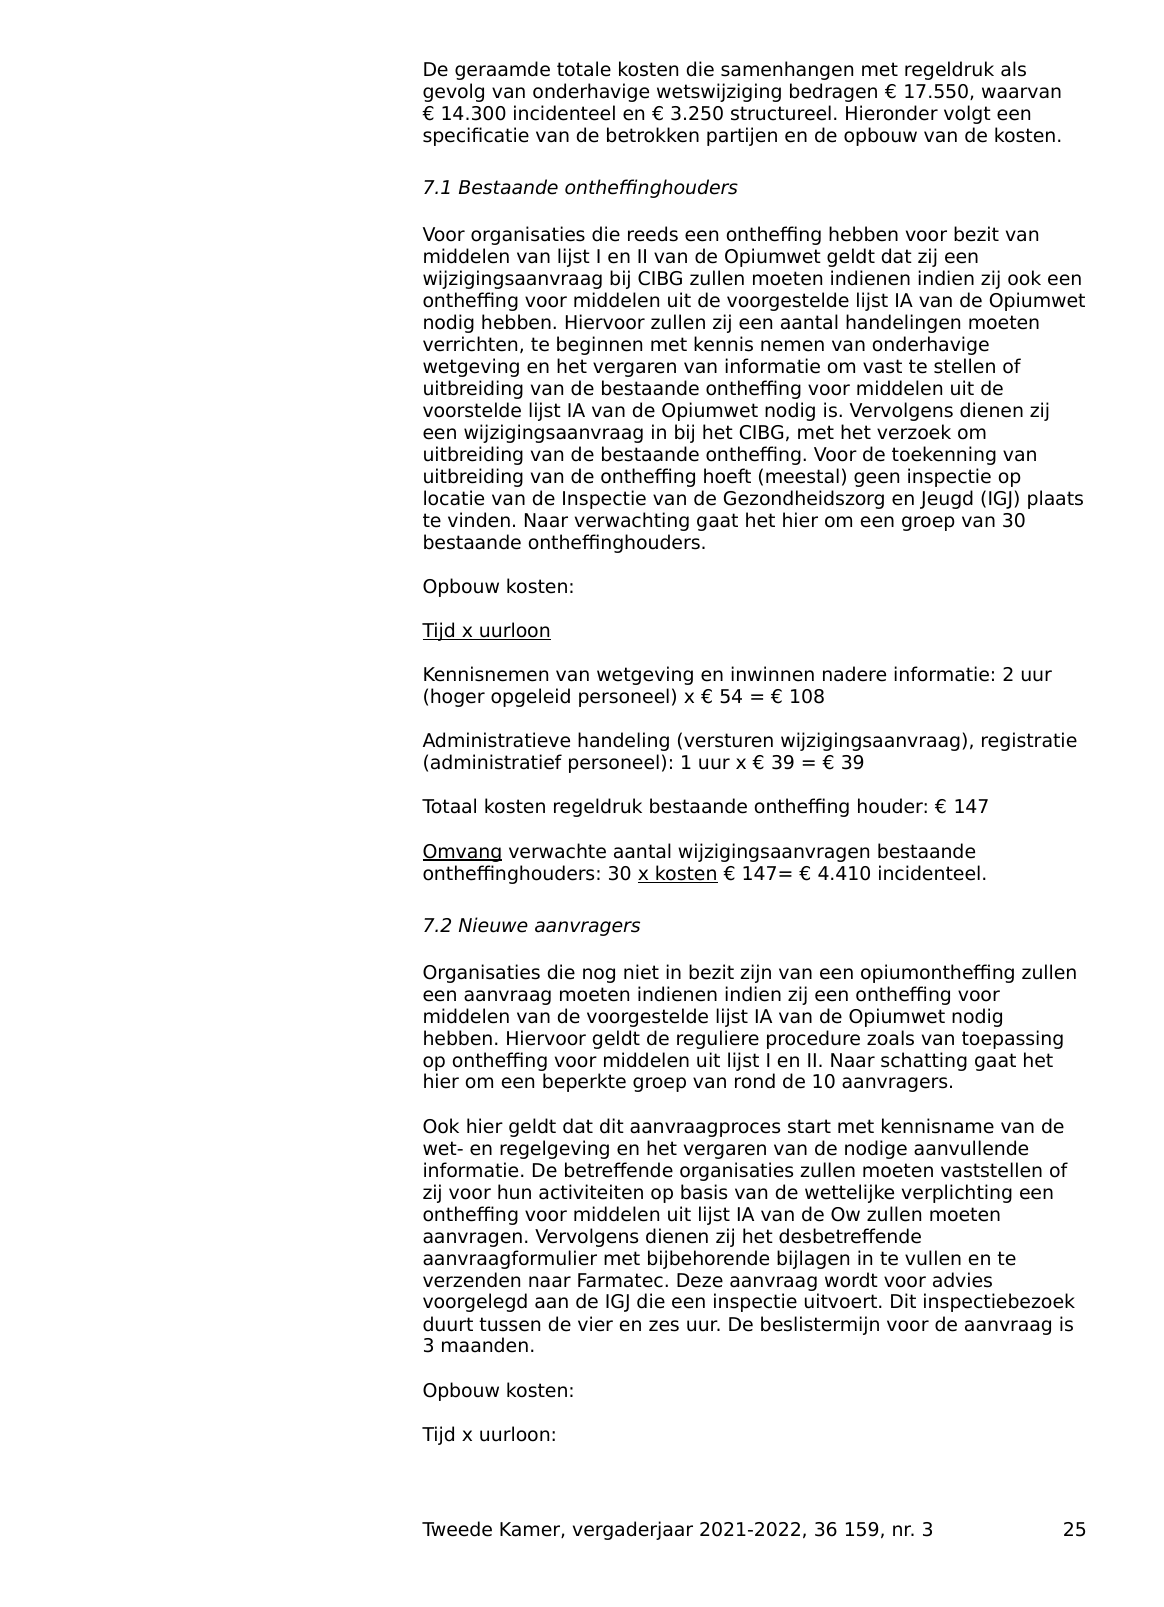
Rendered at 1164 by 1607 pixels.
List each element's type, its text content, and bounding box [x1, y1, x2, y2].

text Tijd x uurloon: [422, 1424, 1087, 1446]
subtitle Tijd x uurloon [422, 620, 1087, 642]
text Voor organisaties die reeds een ontheffing hebben voor bezit van middelen van lijst I en II van de Opiumwet geldt dat zij een wijzigingsaanvraag bij CIBG zullen moeten indienen indien zij ook een ontheffing voor middelen uit de voorgestelde lijst IA van de Opiumwet nodig hebben. Hiervoor zullen zij een aantal handelingen moeten verrichten, te beginnen met kennis nemen van onderhavige wetgeving en het vergaren van informatie om vast te stellen of uitbreiding van de bestaande ontheffing voor middelen uit de voorstelde lijst IA van de Opiumwet nodig is. Vervolgens dienen zij een wijzigingsaanvraag in bij het CIBG, met het verzoek om uitbreiding van de bestaande ontheffing. Voor de toekenning van uitbreiding van de ontheffing hoeft (meestal) geen inspectie op locatie van de Inspectie van de Gezondheidszorg en Jeugd (IGJ) plaats te vinden. Naar verwachting gaat het hier om een groep van 30 bestaande ontheffinghouders. [422, 224, 1087, 554]
text Kennisnemen van wetgeving en inwinnen nadere informatie: 2 uur (hoger opgeleid personeel) x € 54 = € 108 [422, 664, 1087, 708]
text Administratieve handeling (versturen wijzigingsaanvraag), registratie (administratief personeel): 1 uur x € 39 = € 39 [422, 730, 1087, 774]
text Opbouw kosten: [422, 576, 1087, 598]
subtitle 7.2 Nieuwe aanvragers [422, 914, 1087, 937]
text Organisaties die nog niet in bezit zijn van een opiumontheffing zullen een aanvraag moeten indienen indien zij een ontheffing voor middelen van de voorgestelde lijst IA van de Opiumwet nodig hebben. Hiervoor geldt de reguliere procedure zoals van toepassing op ontheffing voor middelen uit lijst I en II. Naar schatting gaat het hier om een beperkte groep van rond de 10 aanvragers. [422, 962, 1087, 1093]
text Opbouw kosten: [422, 1379, 1087, 1402]
text De geraamde totale kosten die samenhangen met regeldruk als gevolg van onderhavige wetswijziging bedragen € 17.550, waarvan € 14.300 incidenteel en € 3.250 structureel. Hieronder volgt een specificatie van de betrokken partijen en de opbouw van de kosten. [422, 59, 1087, 147]
text Ook hier geldt dat dit aanvraagproces start met kennisname van de wet- en regelgeving en het vergaren van de nodige aanvullende informatie. De betreffende organisaties zullen moeten vaststellen of zij voor hun activiteiten op basis van de wettelijke verplichting een ontheffing voor middelen uit lijst IA van de Ow zullen moeten aanvragen. Vervolgens dienen zij het desbetreffende aanvraagformulier met bijbehorende bijlagen in te vullen en te verzenden naar Farmatec. Deze aanvraag wordt voor advies voorgelegd aan de IGJ die een inspectie uitvoert. Dit inspectiebezoek duurt tussen de vier en zes uur. De beslistermijn voor de aanvraag is 3 maanden. [422, 1116, 1087, 1357]
subtitle 7.1 Bestaande ontheffinghouders [422, 177, 1087, 199]
text Totaal kosten regeldruk bestaande ontheffing houder: € 147 [422, 796, 1087, 818]
text Omvang verwachte aantal wijzigingsaanvragen bestaande ontheffinghouders: 30 x kosten € 147= € 4.410 incidenteel. [422, 841, 1087, 884]
